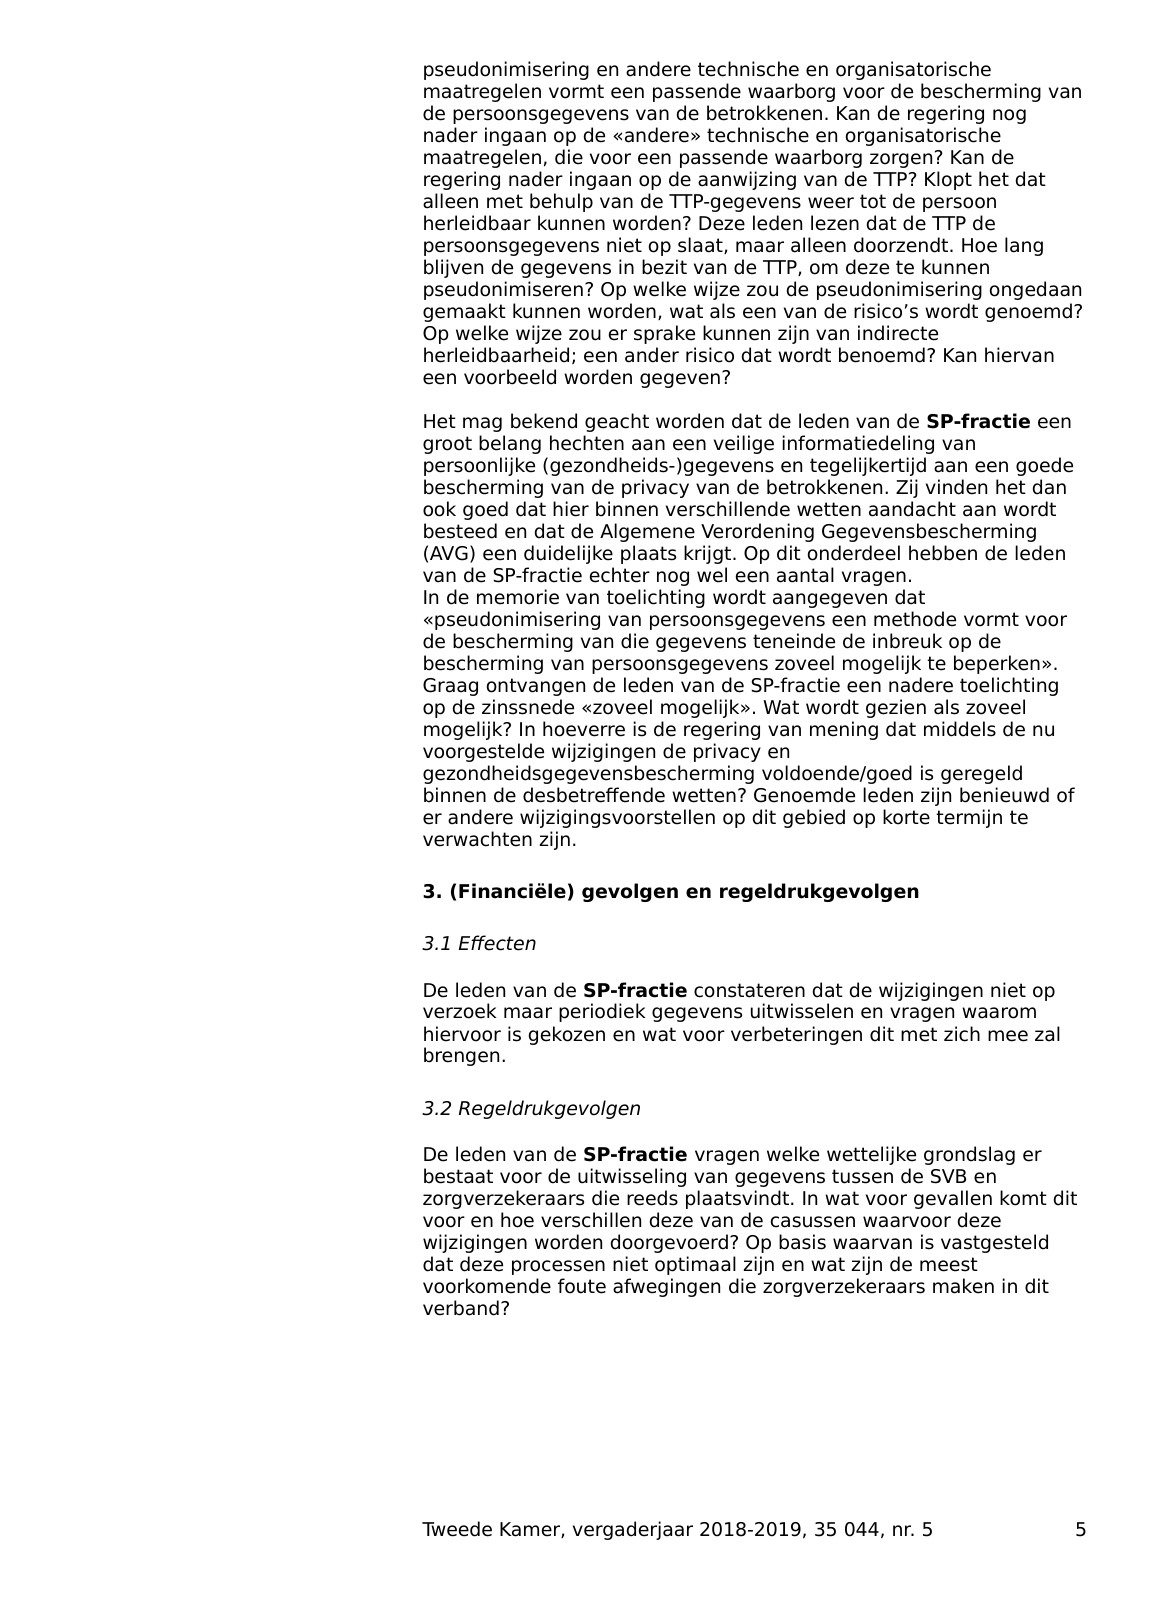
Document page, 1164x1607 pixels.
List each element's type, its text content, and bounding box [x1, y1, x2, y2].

subtitle 3.1 Effecten [422, 932, 1087, 954]
text De leden van de SP-fractie constateren dat de wijzigingen niet op verzoek maar periodiek gegevens uitwisselen en vragen waarom hiervoor is gekozen en wat voor verbeteringen dit met zich mee zal brengen. [422, 979, 1087, 1067]
subtitle 3. (Financiële) gevolgen en regeldrukgevolgen [422, 881, 1087, 902]
text De leden van de SP-fractie vragen welke wettelijke grondslag er bestaat voor de uitwisseling van gegevens tussen de SVB en zorgverzekeraars die reeds plaatsvindt. In wat voor gevallen komt dit voor en hoe verschillen deze van de casussen waarvoor deze wijzigingen worden doorgevoerd? Op basis waarvan is vastgesteld dat deze processen niet optimaal zijn en wat zijn de meest voorkomende foute afwegingen die zorgverzekeraars maken in dit verband? [422, 1144, 1087, 1320]
subtitle 3.2 Regeldrukgevolgen [422, 1097, 1087, 1119]
text Het mag bekend geacht worden dat de leden van de SP-fractie een groot belang hechten aan een veilige informatiedeling van persoonlijke (gezondheids-)gegevens en tegelijkertijd aan een goede bescherming van de privacy van de betrokkenen. Zij vinden het dan ook goed dat hier binnen verschillende wetten aandacht aan wordt besteed en dat de Algemene Verordening Gegevensbescherming (AVG) een duidelijke plaats krijgt. Op dit onderdeel hebben de leden van de SP-fractie echter nog wel een aantal vragen. [422, 411, 1087, 587]
text pseudonimisering en andere technische en organisatorische maatregelen vormt een passende waarborg voor de bescherming van de persoonsgegevens van de betrokkenen. Kan de regering nog nader ingaan op de «andere» technische en organisatorische maatregelen, die voor een passende waarborg zorgen? Kan de regering nader ingaan op de aanwijzing van de TTP? Klopt het dat alleen met behulp van de TTP-gegevens weer tot de persoon herleidbaar kunnen worden? Deze leden lezen dat de TTP de persoonsgegevens niet op slaat, maar alleen doorzendt. Hoe lang blijven de gegevens in bezit van de TTP, om deze te kunnen pseudonimiseren? Op welke wijze zou de pseudonimisering ongedaan gemaakt kunnen worden, wat als een van de risico’s wordt genoemd? Op welke wijze zou er sprake kunnen zijn van indirecte herleidbaarheid; een ander risico dat wordt benoemd? Kan hiervan een voorbeeld worden gegeven? [422, 59, 1087, 389]
text In de memorie van toelichting wordt aangegeven dat «pseudonimisering van persoonsgegevens een methode vormt voor de bescherming van die gegevens teneinde de inbreuk op de bescherming van persoonsgegevens zoveel mogelijk te beperken». Graag ontvangen de leden van de SP-fractie een nadere toelichting op de zinssnede «zoveel mogelijk». Wat wordt gezien als zoveel mogelijk? In hoeverre is de regering van mening dat middels de nu voorgestelde wijzigingen de privacy en gezondheidsgegevensbescherming voldoende/goed is geregeld binnen de desbetreffende wetten? Genoemde leden zijn benieuwd of er andere wijzigingsvoorstellen op dit gebied op korte termijn te verwachten zijn. [422, 587, 1087, 851]
